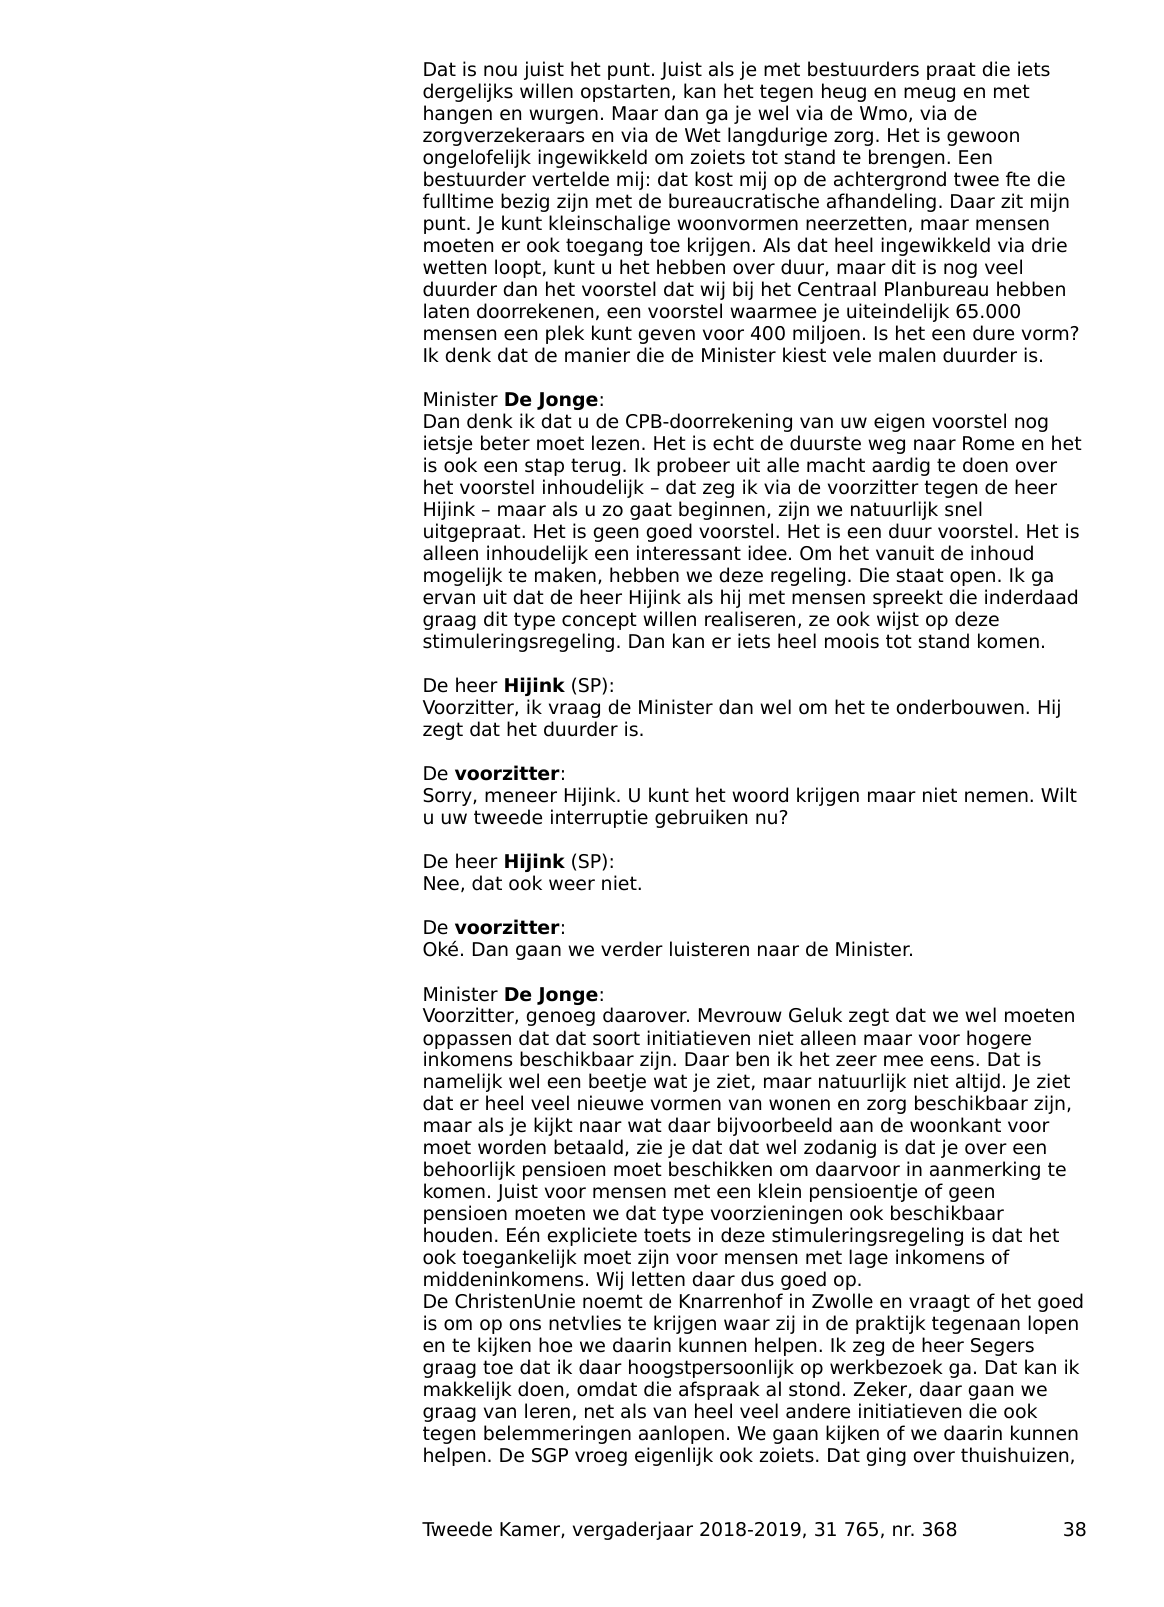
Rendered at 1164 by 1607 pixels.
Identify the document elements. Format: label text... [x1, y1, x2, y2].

text Dat is nou juist het punt. Juist als je met bestuurders praat die iets dergelijks willen opstarten, kan het tegen heug en meug en met hangen en wurgen. Maar dan ga je wel via de Wmo, via de zorgverzekeraars en via de Wet langdurige zorg. Het is gewoon ongelofelijk ingewikkeld om zoiets tot stand te brengen. Een bestuurder vertelde mij: dat kost mij op de achtergrond twee fte die fulltime bezig zijn met de bureaucratische afhandeling. Daar zit mijn punt. Je kunt kleinschalige woonvormen neerzetten, maar mensen moeten er ook toegang toe krijgen. Als dat heel ingewikkeld via drie wetten loopt, kunt u het hebben over duur, maar dit is nog veel duurder dan het voorstel dat wij bij het Centraal Planbureau hebben laten doorrekenen, een voorstel waarmee je uiteindelijk 65.000 mensen een plek kunt geven voor 400 miljoen. Is het een dure vorm? Ik denk dat de manier die de Minister kiest vele malen duurder is. [422, 59, 1087, 367]
text Oké. Dan gaan we verder luisteren naar de Minister. [422, 939, 1087, 961]
text De heer Hijink (SP): [422, 675, 1087, 697]
text Minister De Jonge: [422, 983, 1087, 1005]
text Voorzitter, genoeg daarover. Mevrouw Geluk zegt dat we wel moeten oppassen dat dat soort initiatieven niet alleen maar voor hogere inkomens beschikbaar zijn. Daar ben ik het zeer mee eens. Dat is namelijk wel een beetje wat je ziet, maar natuurlijk niet altijd. Je ziet dat er heel veel nieuwe vormen van wonen en zorg beschikbaar zijn, maar als je kijkt naar wat daar bijvoorbeeld aan de woonkant voor moet worden betaald, zie je dat dat wel zodanig is dat je over een behoorlijk pensioen moet beschikken om daarvoor in aanmerking te komen. Juist voor mensen met een klein pensioentje of geen pensioen moeten we dat type voorzieningen ook beschikbaar houden. Eén expliciete toets in deze stimuleringsregeling is dat het ook toegankelijk moet zijn voor mensen met lage inkomens of middeninkomens. Wij letten daar dus goed op. [422, 1005, 1087, 1291]
text De ChristenUnie noemt de Knarrenhof in Zwolle en vraagt of het goed is om op ons netvlies te krijgen waar zij in de praktijk tegenaan lopen en te kijken hoe we daarin kunnen helpen. Ik zeg de heer Segers graag toe dat ik daar hoogstpersoonlijk op werkbezoek ga. Dat kan ik makkelijk doen, omdat die afspraak al stond. Zeker, daar gaan we graag van leren, net als van heel veel andere initiatieven die ook tegen belemmeringen aanlopen. We gaan kijken of we daarin kunnen helpen. De SGP vroeg eigenlijk ook zoiets. Dat ging over thuishuizen, [422, 1291, 1087, 1467]
text Sorry, meneer Hijink. U kunt het woord krijgen maar niet nemen. Wilt u uw tweede interruptie gebruiken nu? [422, 785, 1087, 829]
text Nee, dat ook weer niet. [422, 873, 1087, 895]
text De voorzitter: [422, 917, 1087, 939]
text Dan denk ik dat u de CPB-doorrekening van uw eigen voorstel nog ietsje beter moet lezen. Het is echt de duurste weg naar Rome en het is ook een stap terug. Ik probeer uit alle macht aardig te doen over het voorstel inhoudelijk – dat zeg ik via de voorzitter tegen de heer Hijink – maar als u zo gaat beginnen, zijn we natuurlijk snel uitgepraat. Het is geen goed voorstel. Het is een duur voorstel. Het is alleen inhoudelijk een interessant idee. Om het vanuit de inhoud mogelijk te maken, hebben we deze regeling. Die staat open. Ik ga ervan uit dat de heer Hijink als hij met mensen spreekt die inderdaad graag dit type concept willen realiseren, ze ook wijst op deze stimuleringsregeling. Dan kan er iets heel moois tot stand komen. [422, 411, 1087, 653]
text Voorzitter, ik vraag de Minister dan wel om het te onderbouwen. Hij zegt dat het duurder is. [422, 697, 1087, 741]
text Minister De Jonge: [422, 389, 1087, 411]
text De heer Hijink (SP): [422, 851, 1087, 873]
text De voorzitter: [422, 763, 1087, 785]
